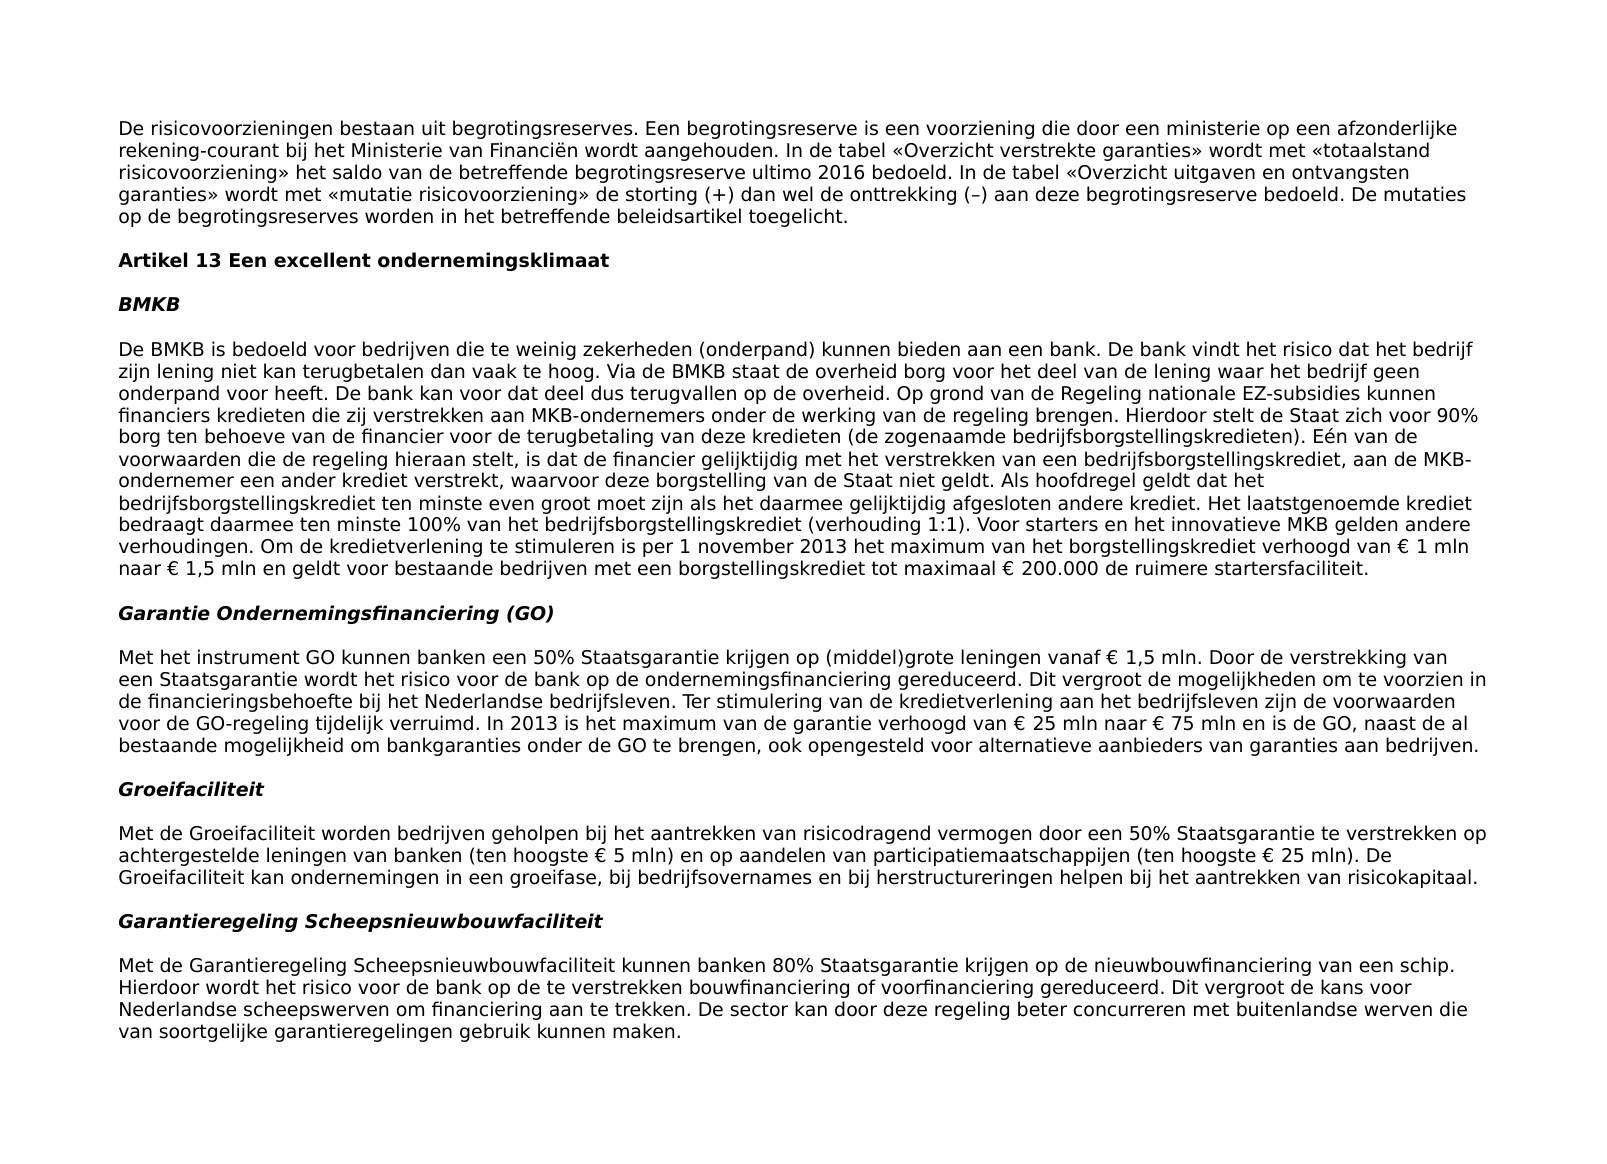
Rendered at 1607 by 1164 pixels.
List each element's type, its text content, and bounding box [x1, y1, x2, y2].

subtitle BMKB [118, 294, 1488, 316]
subtitle Garantieregeling Scheepsnieuwbouwfaciliteit [118, 911, 1488, 933]
text De risicovoorzieningen bestaan uit begrotingsreserves. Een begrotingsreserve is een voorziening die door een ministerie op een afzonderlijke rekening-courant bij het Ministerie van Financiën wordt aangehouden. In de tabel «Overzicht verstrekte garanties» wordt met «totaalstand risicovoorziening» het saldo van de betreffende begrotingsreserve ultimo 2016 bedoeld. In de tabel «Overzicht uitgaven en ontvangsten garanties» wordt met «mutatie risicovoorziening» de storting (+) dan wel de onttrekking (–) aan deze begrotingsreserve bedoeld. De mutaties op de begrotingsreserves worden in het betreffende beleidsartikel toegelicht. [118, 118, 1488, 228]
subtitle Garantie Ondernemingsfinanciering (GO) [118, 602, 1488, 624]
subtitle Groeifaciliteit [118, 779, 1488, 801]
subtitle Artikel 13 Een excellent ondernemingsklimaat [118, 250, 1488, 272]
text Met het instrument GO kunnen banken een 50% Staatsgarantie krijgen op (middel)grote leningen vanaf € 1,5 mln. Door de verstrekking van een Staatsgarantie wordt het risico voor de bank op de ondernemingsfinanciering gereduceerd. Dit vergroot de mogelijkheden om te voorzien in de financieringsbehoefte bij het Nederlandse bedrijfsleven. Ter stimulering van de kredietverlening aan het bedrijfsleven zijn de voorwaarden voor de GO-regeling tijdelijk verruimd. In 2013 is het maximum van de garantie verhoogd van € 25 mln naar € 75 mln en is de GO, naast de al bestaande mogelijkheid om bankgaranties onder de GO te brengen, ook opengesteld voor alternatieve aanbieders van garanties aan bedrijven. [118, 647, 1488, 757]
text Met de Groeifaciliteit worden bedrijven geholpen bij het aantrekken van risicodragend vermogen door een 50% Staatsgarantie te verstrekken op achtergestelde leningen van banken (ten hoogste € 5 mln) en op aandelen van participatiemaatschappijen (ten hoogste € 25 mln). De Groeifaciliteit kan ondernemingen in een groeifase, bij bedrijfsovernames en bij herstructureringen helpen bij het aantrekken van risicokapitaal. [118, 823, 1488, 889]
text De BMKB is bedoeld voor bedrijven die te weinig zekerheden (onderpand) kunnen bieden aan een bank. De bank vindt het risico dat het bedrijf zijn lening niet kan terugbetalen dan vaak te hoog. Via de BMKB staat de overheid borg voor het deel van de lening waar het bedrijf geen onderpand voor heeft. De bank kan voor dat deel dus terugvallen op de overheid. Op grond van de Regeling nationale EZ-subsidies kunnen financiers kredieten die zij verstrekken aan MKB-ondernemers onder de werking van de regeling brengen. Hierdoor stelt de Staat zich voor 90% borg ten behoeve van de financier voor de terugbetaling van deze kredieten (de zogenaamde bedrijfsborgstellingskredieten). Eén van de voorwaarden die de regeling hieraan stelt, is dat de financier gelijktijdig met het verstrekken van een bedrijfsborgstellingskrediet, aan de MKB-ondernemer een ander krediet verstrekt, waarvoor deze borgstelling van de Staat niet geldt. Als hoofdregel geldt dat het bedrijfsborgstellingskrediet ten minste even groot moet zijn als het daarmee gelijktijdig afgesloten andere krediet. Het laatstgenoemde krediet bedraagt daarmee ten minste 100% van het bedrijfsborgstellingskrediet (verhouding 1:1). Voor starters en het innovatieve MKB gelden andere verhoudingen. Om de kredietverlening te stimuleren is per 1 november 2013 het maximum van het borgstellingskrediet verhoogd van € 1 mln naar € 1,5 mln en geldt voor bestaande bedrijven met een borgstellingskrediet tot maximaal € 200.000 de ruimere startersfaciliteit. [118, 338, 1488, 580]
text Met de Garantieregeling Scheepsnieuwbouwfaciliteit kunnen banken 80% Staatsgarantie krijgen op de nieuwbouwfinanciering van een schip. Hierdoor wordt het risico voor de bank op de te verstrekken bouwfinanciering of voorfinanciering gereduceerd. Dit vergroot de kans voor Nederlandse scheepswerven om financiering aan te trekken. De sector kan door deze regeling beter concurreren met buitenlandse werven die van soortgelijke garantieregelingen gebruik kunnen maken. [118, 955, 1488, 1043]
